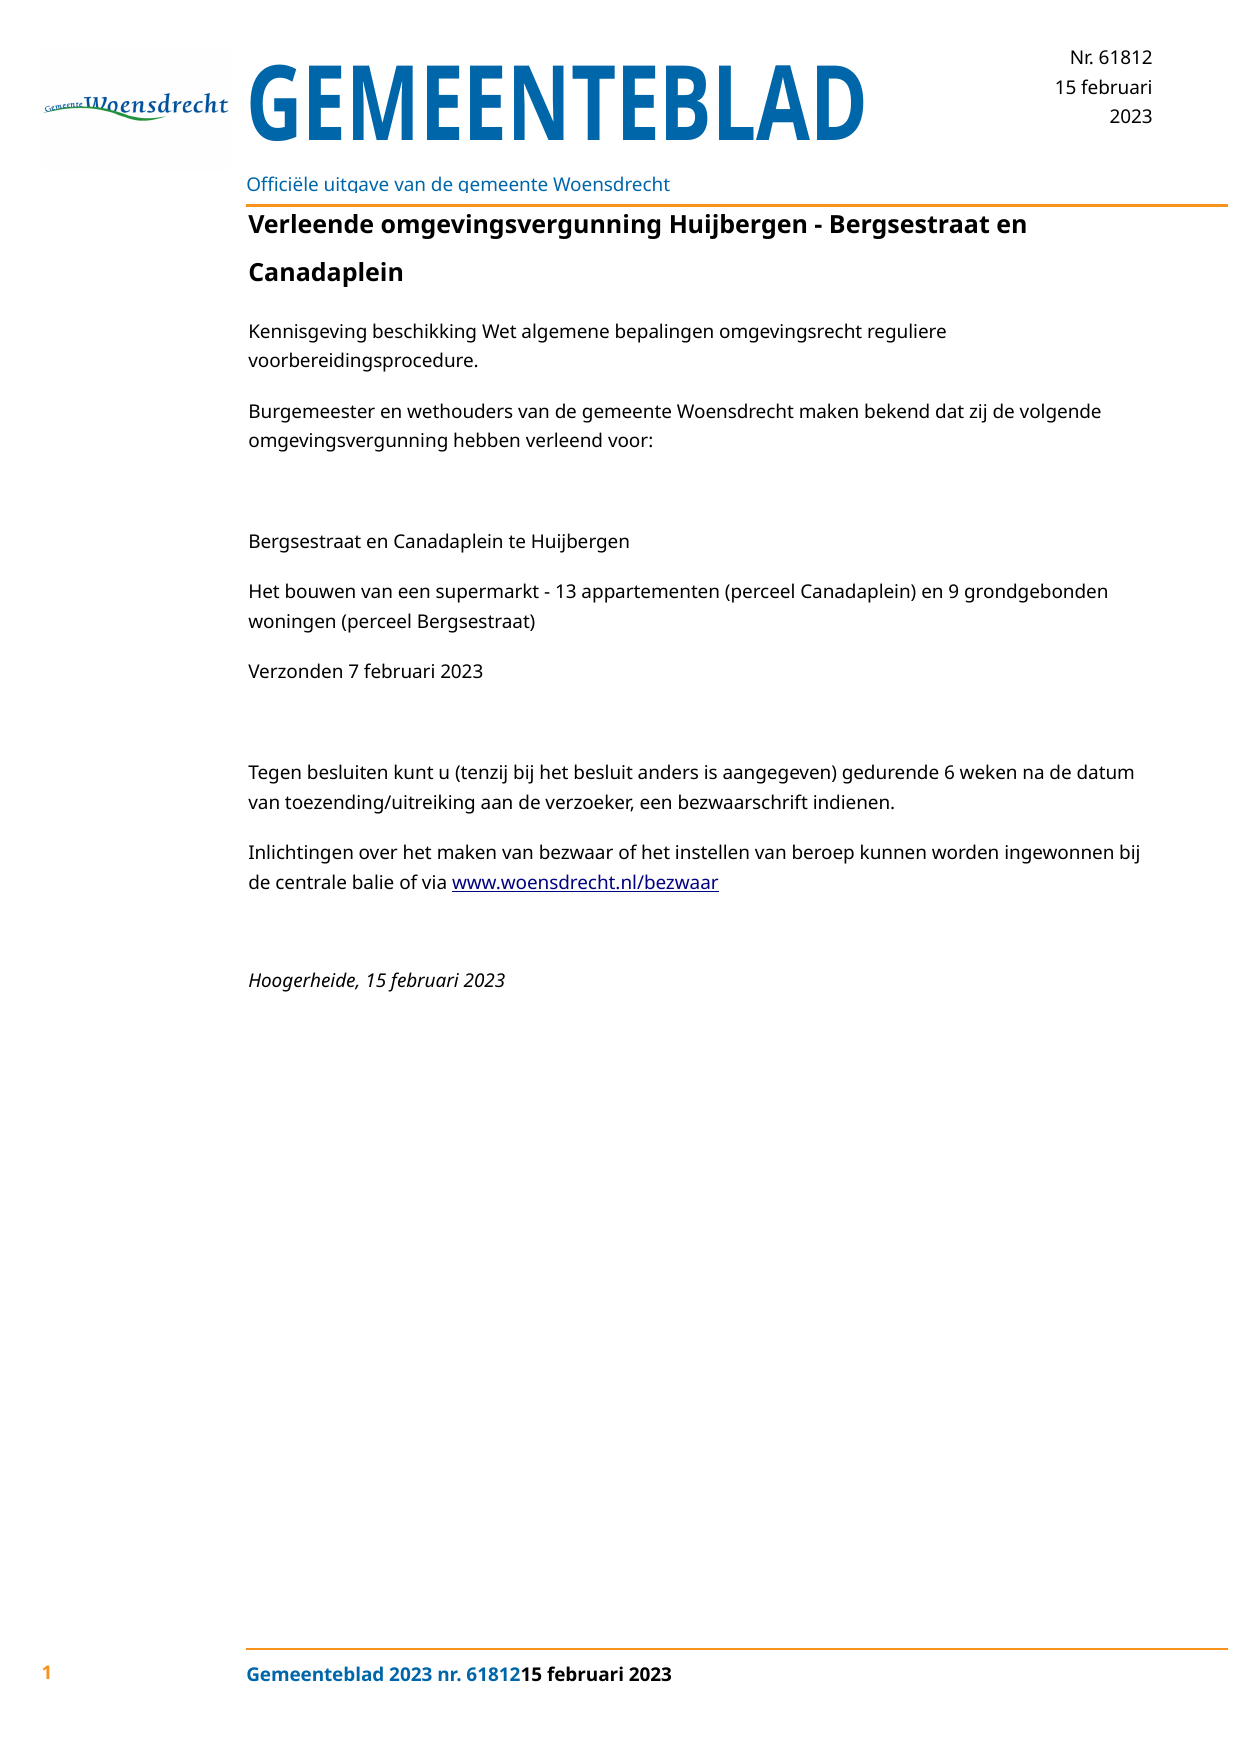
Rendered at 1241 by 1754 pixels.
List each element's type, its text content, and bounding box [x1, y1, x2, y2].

picture [41, 47, 231, 172]
text Inlichtingen over het maken van bezwaar of het instellen van beroep kunnen worden ingewonnen bij de centrale balie of via www.woensdrecht.nl/bezwaar [248, 839, 1152, 895]
text Kennisgeving beschikking Wet algemene bepalingen omgevingsrecht reguliere voorbereidingsprocedure. [248, 318, 1152, 373]
text Verzonden 7 februari 2023 [248, 659, 1152, 684]
text Hoogerheide, 15 februari 2023 [248, 967, 1152, 993]
text Bergsestraat en Canadaplein te Huijbergen [248, 528, 1152, 554]
text Het bouwen van een supermarkt - 13 appartementen (perceel Canadaplein) en 9 grondgebonden woningen (perceel Bergsestraat) [248, 579, 1152, 634]
text Verleende omgevingsvergunning Huijbergen - Bergsestraat en Canadaplein [248, 207, 1152, 288]
text Burgemeester en wethouders van de gemeente Woensdrecht maken bekend dat zij de volgende omgevingsvergunning hebben verleend voor: [248, 398, 1152, 453]
text Tegen besluiten kunt u (tenzij bij het besluit anders is aangegeven) gedurende 6 weken na de datum van toezending/uitreiking aan de verzoeker, een bezwaarschrift indienen. [248, 759, 1152, 815]
